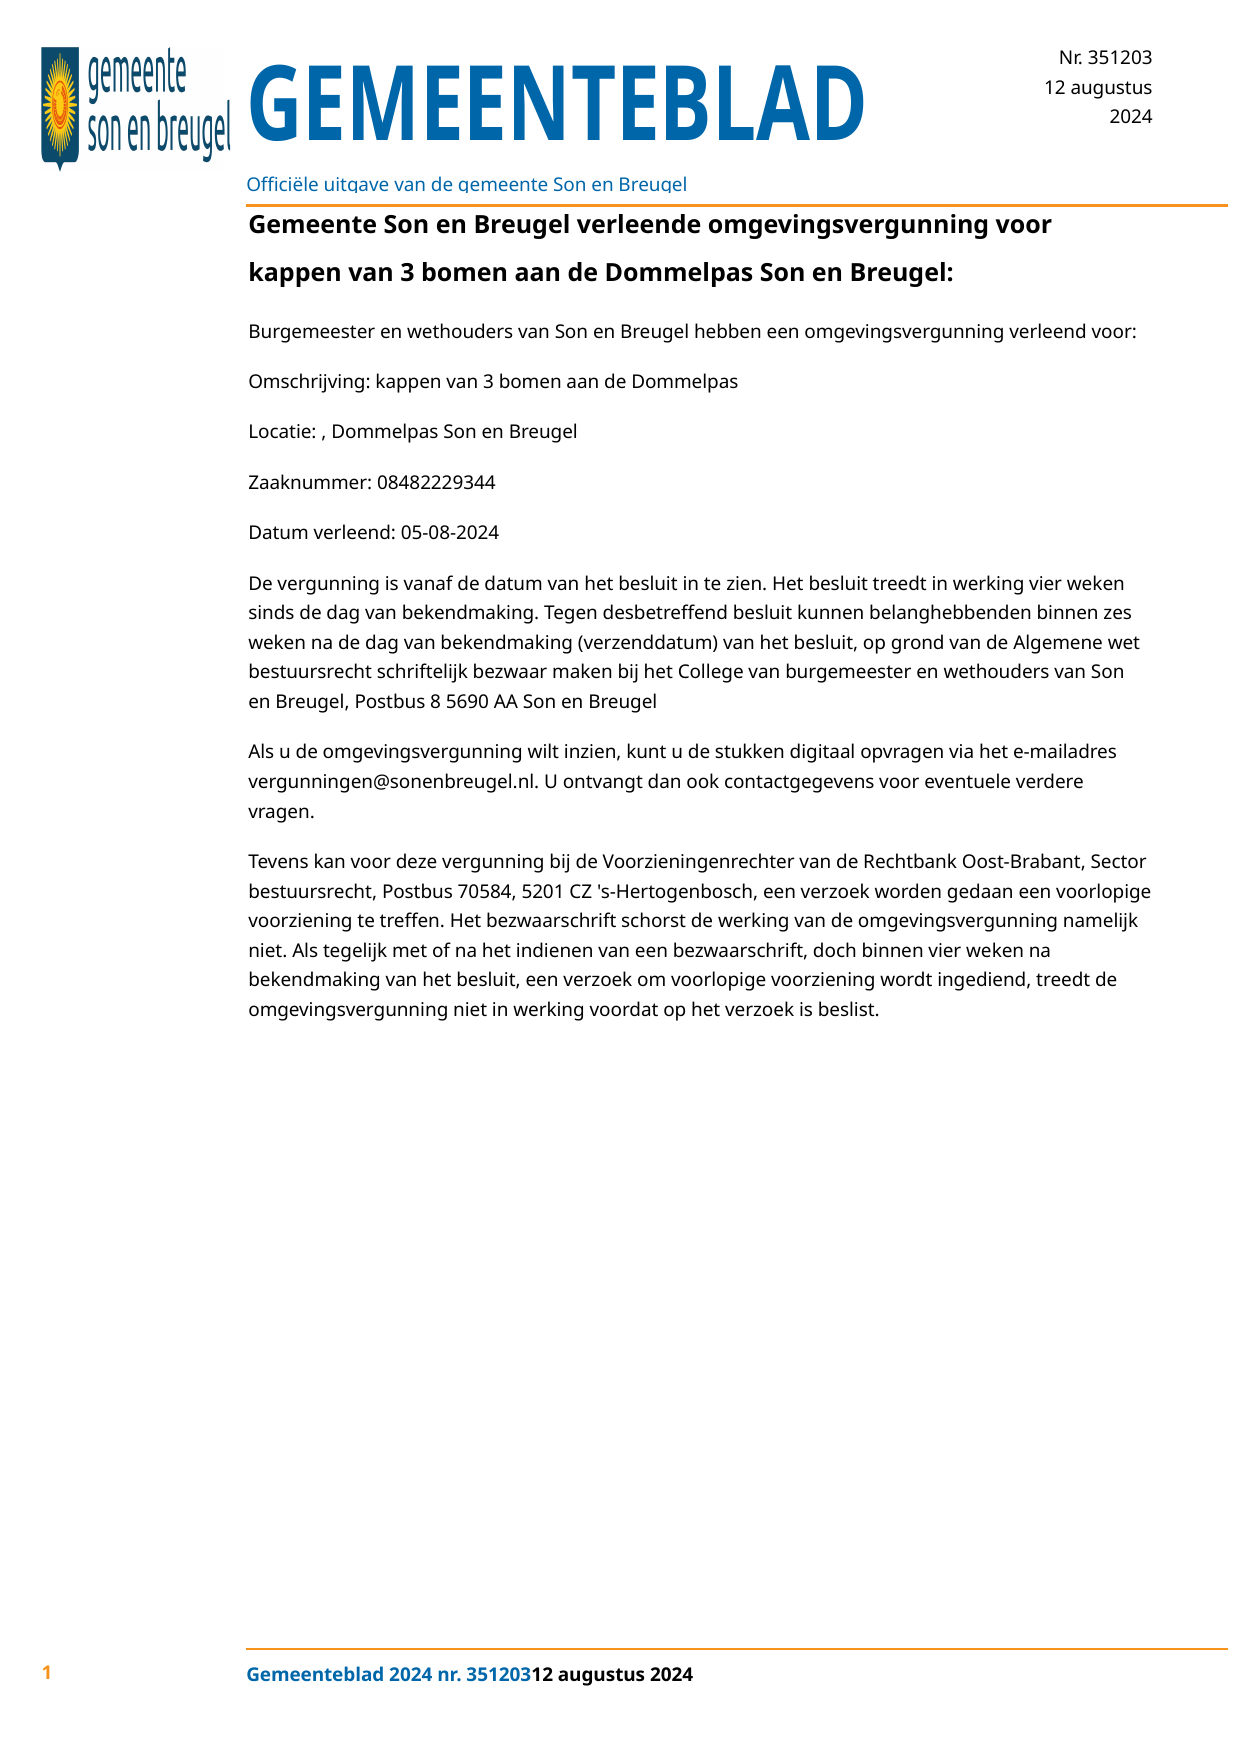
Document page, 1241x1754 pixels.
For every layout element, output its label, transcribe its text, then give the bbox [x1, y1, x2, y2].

text Zaaknummer: 08482229344 [248, 469, 1152, 495]
text De vergunning is vanaf de datum van het besluit in te zien. Het besluit treedt in werking vier weken sinds de dag van bekendmaking. Tegen desbetreffend besluit kunnen belanghebbenden binnen zes weken na de dag van bekendmaking (verzenddatum) van het besluit, op grond van de Algemene wet bestuursrecht schriftelijk bezwaar maken bij het College van burgemeester en wethouders van Son en Breugel, Postbus 8 5690 AA Son en Breugel [248, 570, 1152, 714]
picture [41, 47, 231, 172]
text Omschrijving: kappen van 3 bomen aan de Dommelpas [248, 368, 1152, 394]
text Burgemeester en wethouders van Son en Breugel hebben een omgevingsvergunning verleend voor: [248, 318, 1152, 344]
text Datum verleend: 05-08-2024 [248, 519, 1152, 545]
text Gemeente Son en Breugel verleende omgevingsvergunning voor kappen van 3 bomen aan de Dommelpas Son en Breugel: [248, 207, 1152, 288]
text Locatie: , Dommelpas Son en Breugel [248, 419, 1152, 444]
text Als u de omgevingsvergunning wilt inzien, kunt u de stukken digitaal opvragen via het e-mailadres vergunningen@sonenbreugel.nl. U ontvangt dan ook contactgegevens voor eventuele verdere vragen. [248, 739, 1152, 824]
text Tevens kan voor deze vergunning bij de Voorzieningenrechter van de Rechtbank Oost-Brabant, Sector bestuursrecht, Postbus 70584, 5201 CZ 's-Hertogenbosch, een verzoek worden gedaan een voorlopige voorziening te treffen. Het bezwaarschrift schorst de werking van de omgevingsvergunning namelijk niet. Als tegelijk met of na het indienen van een bezwaarschrift, doch binnen vier weken na bekendmaking van het besluit, een verzoek om voorlopige voorziening wordt ingediend, treedt de omgevingsvergunning niet in werking voordat op het verzoek is beslist. [248, 848, 1152, 1022]
